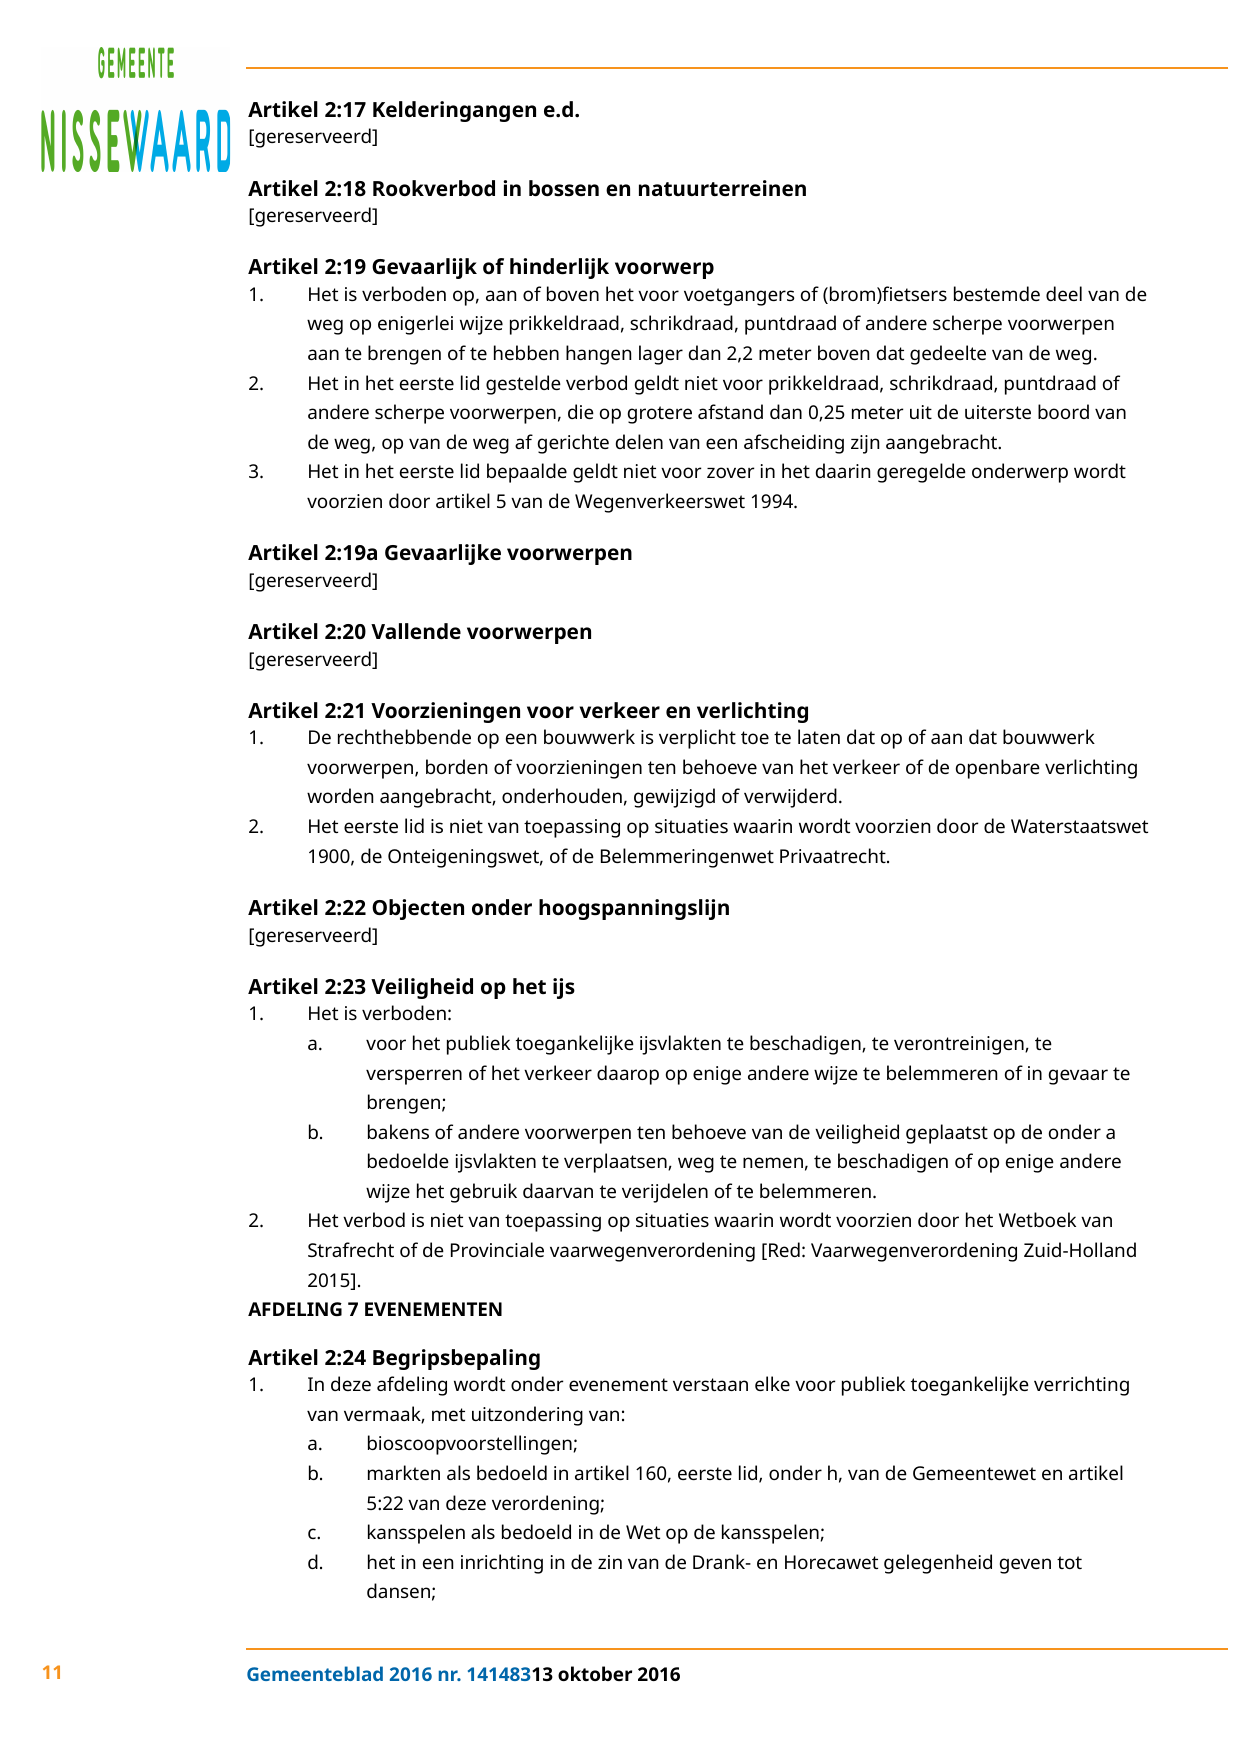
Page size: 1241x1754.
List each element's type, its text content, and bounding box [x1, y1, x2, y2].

list Het in het eerste lid gestelde verbod geldt niet voor prikkeldraad, schrikdraad, puntdraad of andere scherpe voorwerpen, die op grotere afstand dan 0,25 meter uit de uiterste boord van de weg, op van de weg af gerichte delen van een afscheiding zijn aangebracht. [248, 370, 1152, 454]
text Artikel 2:19a Gevaarlijke voorwerpen [248, 538, 1152, 567]
picture [41, 47, 231, 172]
picture [154, 157, 165, 172]
text [gereserveerd] [248, 567, 1152, 593]
text Artikel 2:20 Vallende voorwerpen [248, 617, 1152, 646]
list het in een inrichting in de zin van de Drank- en Horecawet gelegenheid geven tot dansen; [307, 1549, 1152, 1604]
text Artikel 2:22 Objecten onder hoogspanningslijn [248, 893, 1152, 922]
text Artikel 2:17 Kelderingangen e.d. [248, 95, 1152, 123]
list In deze afdeling wordt onder evenement verstaan elke voor publiek toegankelijke verrichting van vermaak, met uitzondering van: [248, 1371, 1152, 1427]
text Artikel 2:23 Veiligheid op het ijs [248, 972, 1152, 1001]
picture [201, 122, 206, 138]
list kansspelen als bedoeld in de Wet op de kansspelen; [307, 1519, 1152, 1545]
list Het verbod is niet van toepassing op situaties waarin wordt voorzien door het Wetboek van Strafrecht of de Provinciale vaarwegenverordening [Red: Vaarwegenverordening Zuid-Holland 2015]. [248, 1208, 1152, 1293]
text Artikel 2:19 Gevaarlijk of hinderlijk voorwerp [248, 252, 1152, 281]
text Artikel 2:24 Begripsbepaling [248, 1343, 1152, 1371]
list voor het publiek toegankelijke ijsvlakten te beschadigen, te verontreinigen, te versperren of het verkeer daarop op enige andere wijze te belemmeren of in gevaar te brengen; [307, 1030, 1152, 1115]
list Het in het eerste lid bepaalde geldt niet voor zover in het daarin geregelde onderwerp wordt voorzien door artikel 5 van de Wegenverkeerswet 1994. [248, 458, 1152, 514]
picture [222, 122, 227, 160]
text [gereserveerd] [248, 922, 1152, 947]
picture [200, 151, 206, 172]
text AFDELING 7 EVENEMENTEN [248, 1296, 1152, 1322]
list Het is verboden op, aan of boven het voor voetgangers of (brom)fietsers bestemde deel van de weg op enigerlei wijze prikkeldraad, schrikdraad, puntdraad of andere scherpe voorwerpen aan te brengen of te hebben hangen lager dan 2,2 meter boven dat gedeelte van de weg. [248, 281, 1152, 366]
picture [176, 157, 187, 172]
text [gereserveerd] [248, 646, 1152, 671]
text [gereserveerd] [248, 202, 1152, 228]
list bakens of andere voorwerpen ten behoeve van de veiligheid geplaatst op de onder a bedoelde ijsvlakten te verplaatsen, weg te nemen, te beschadigen of op enige andere wijze het gebruik daarvan te verijdelen of te belemmeren. [307, 1119, 1152, 1204]
text Artikel 2:18 Rookverbod in bossen en natuurterreinen [248, 174, 1152, 202]
text Artikel 2:21 Voorzieningen voor verkeer en verlichting [248, 696, 1152, 724]
list bioscoopvoorstellingen; [307, 1431, 1152, 1456]
text [gereserveerd] [248, 123, 1152, 149]
list Het is verboden: [248, 1001, 1152, 1026]
list De rechthebbende op een bouwwerk is verplicht toe te laten dat op of aan dat bouwwerk voorwerpen, borden of voorzieningen ten behoeve van het verkeer of de openbare verlichting worden aangebracht, onderhouden, gewijzigd of verwijderd. [248, 724, 1152, 809]
list markten als bedoeld in artikel 160, eerste lid, onder h, van de Gemeentewet en artikel 5:22 van deze verordening; [307, 1460, 1152, 1516]
list Het eerste lid is niet van toepassing op situaties waarin wordt voorzien door de Waterstaatswet 1900, de Onteigeningswet, of de Belemmeringenwet Privaatrecht. [248, 813, 1152, 869]
